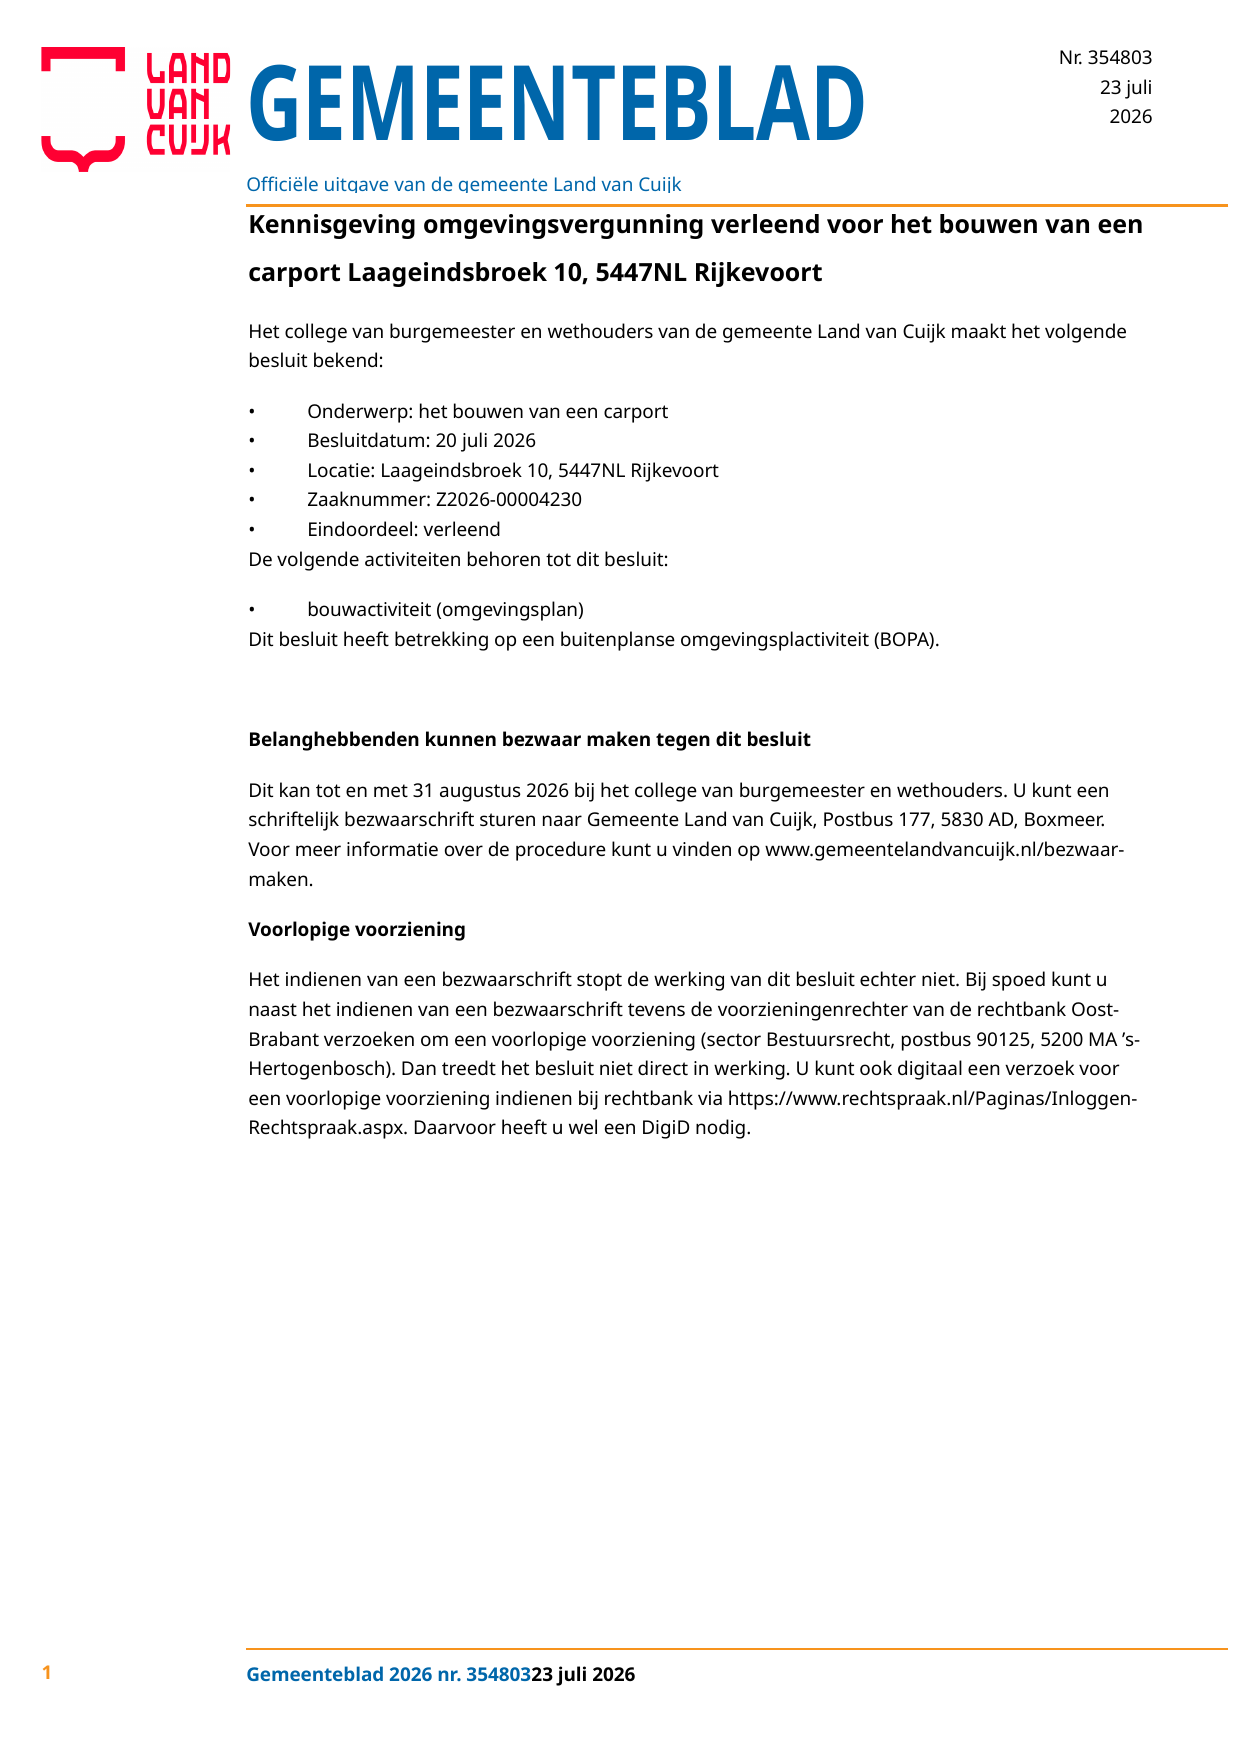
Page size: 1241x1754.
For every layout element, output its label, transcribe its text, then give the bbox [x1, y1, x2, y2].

text Het indienen van een bezwaarschrift stopt de werking van dit besluit echter niet. Bij spoed kunt u naast het indienen van een bezwaarschrift tevens de voorzieningenrechter van de rechtbank Oost-Brabant verzoeken om een voorlopige voorziening (sector Bestuursrecht, postbus 90125, 5200 MA ’s-Hertogenbosch). Dan treedt het besluit niet direct in werking. U kunt ook digitaal een verzoek voor een voorlopige voorziening indienen bij rechtbank via https://www.rechtspraak.nl/Paginas/Inloggen-Rechtspraak.aspx. Daarvoor heeft u wel een DigiD nodig. [248, 967, 1152, 1140]
text Dit besluit heeft betrekking op een buitenplanse omgevingsplactiviteit (BOPA). [248, 626, 1152, 652]
list Besluitdatum: 20 juli 2026 [248, 427, 1152, 453]
text Belanghebbenden kunnen bezwaar maken tegen dit besluit [248, 727, 1152, 752]
text Kennisgeving omgevingsvergunning verleend voor het bouwen van een carport Laageindsbroek 10, 5447NL Rijkevoort [248, 207, 1152, 288]
list Eindoordeel: verleend [248, 516, 1152, 542]
text Dit kan tot en met 31 augustus 2026 bij het college van burgemeester en wethouders. U kunt een schriftelijk bezwaarschrift sturen naar Gemeente Land van Cuijk, Postbus 177, 5830 AD, Boxmeer. Voor meer informatie over de procedure kunt u vinden op www.gemeentelandvancuijk.nl/bezwaar-maken. [248, 777, 1152, 892]
picture [41, 47, 231, 172]
list bouwactiviteit (omgevingsplan) [248, 596, 1152, 622]
text De volgende activiteiten behoren tot dit besluit: [248, 546, 1152, 572]
list Locatie: Laageindsbroek 10, 5447NL Rijkevoort [248, 457, 1152, 483]
list Onderwerp: het bouwen van een carport [248, 398, 1152, 424]
text Het college van burgemeester en wethouders van de gemeente Land van Cuijk maakt het volgende besluit bekend: [248, 318, 1152, 373]
text Voorlopige voorziening [248, 916, 1152, 942]
list Zaaknummer: Z2026-00004230 [248, 487, 1152, 512]
